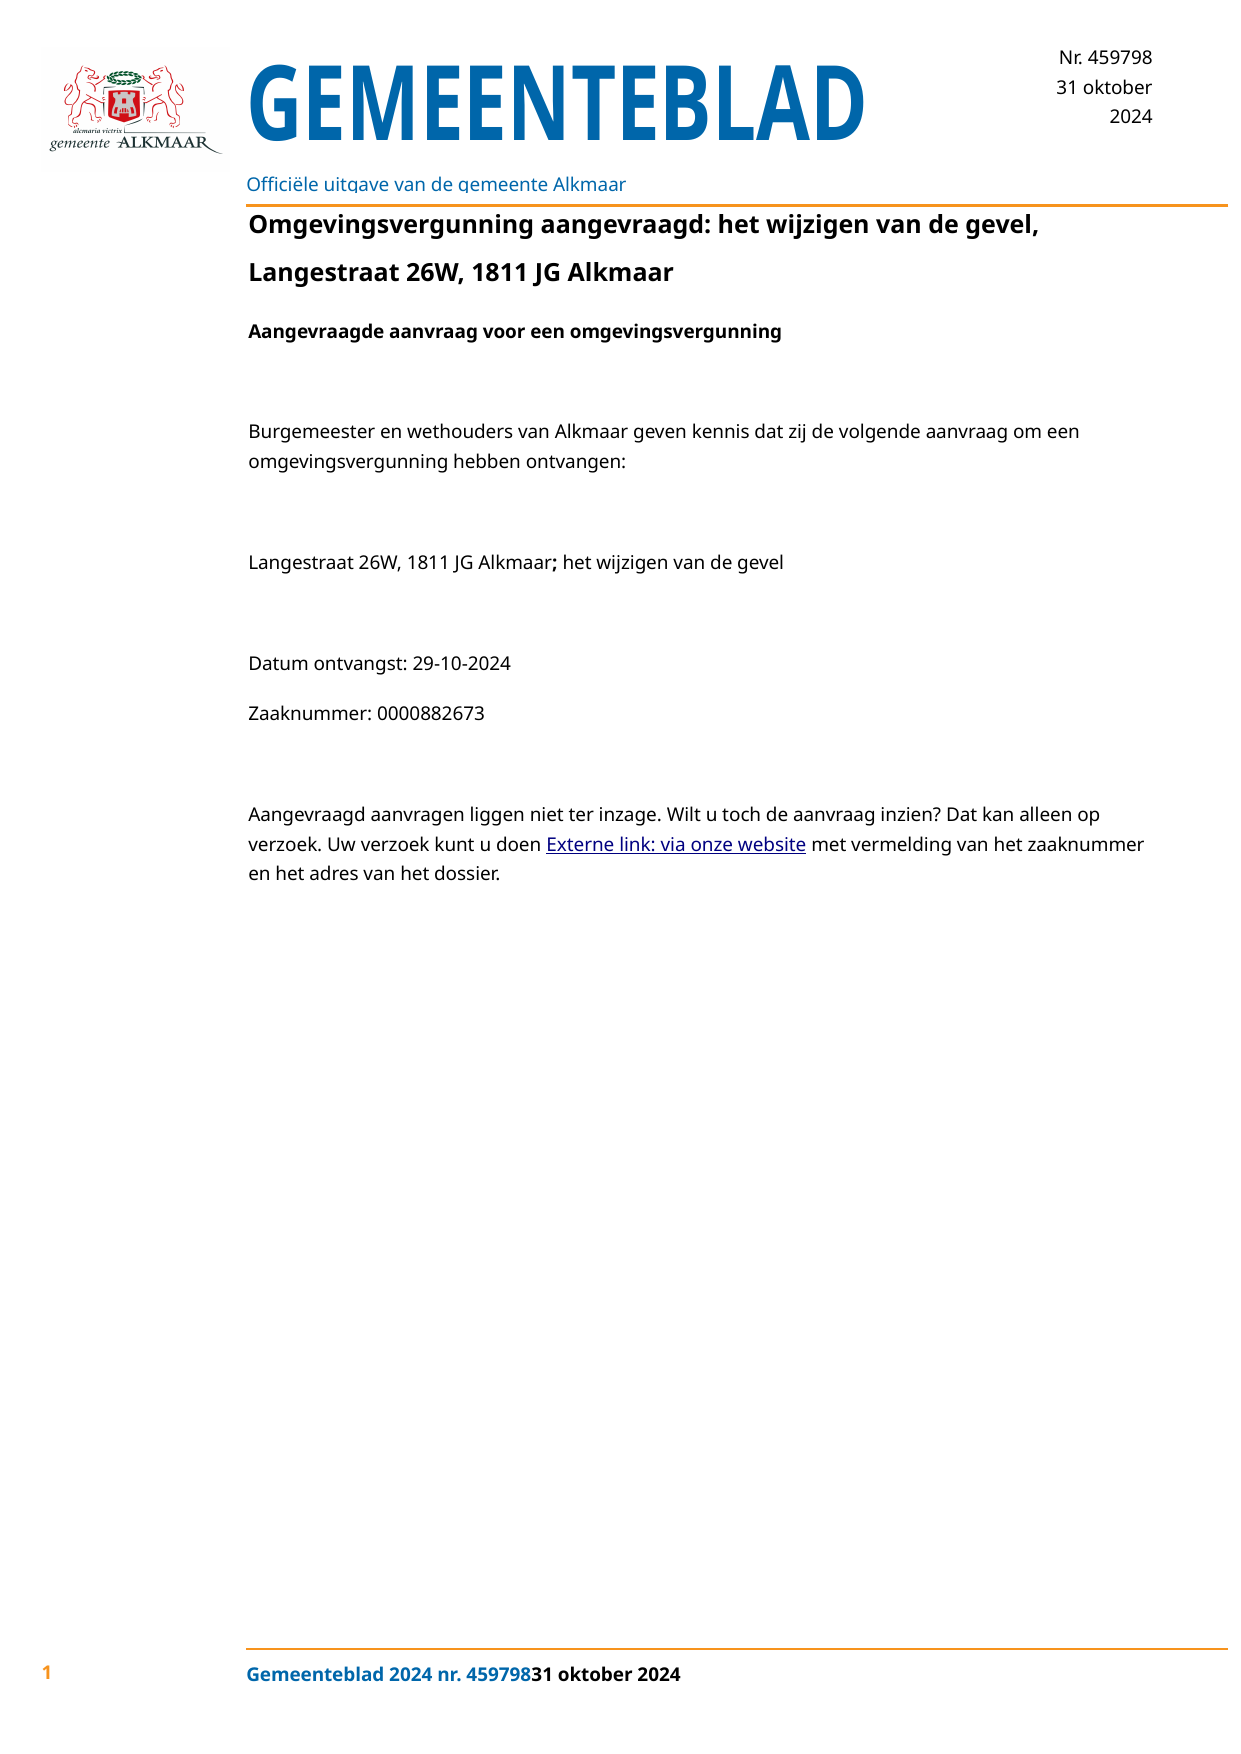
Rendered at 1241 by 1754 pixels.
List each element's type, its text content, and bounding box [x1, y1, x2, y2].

text Langestraat 26W, 1811 JG Alkmaar; het wijzigen van de gevel [248, 549, 1152, 575]
text Aangevraagde aanvraag voor een omgevingsvergunning [248, 318, 1152, 344]
picture [41, 47, 231, 172]
text Datum ontvangst: 29-10-2024 [248, 650, 1152, 676]
text Aangevraagd aanvragen liggen niet ter inzage. Wilt u toch de aanvraag inzien? Dat kan alleen op verzoek. Uw verzoek kunt u doen Externe link: via onze website met vermelding van het zaaknummer en het adres van het dossier. [248, 801, 1152, 886]
text Burgemeester en wethouders van Alkmaar geven kennis dat zij de volgende aanvraag om een omgevingsvergunning hebben ontvangen: [248, 419, 1152, 474]
text Zaaknummer: 0000882673 [248, 700, 1152, 726]
text Omgevingsvergunning aangevraagd: het wijzigen van de gevel, Langestraat 26W, 1811 JG Alkmaar [248, 207, 1152, 288]
